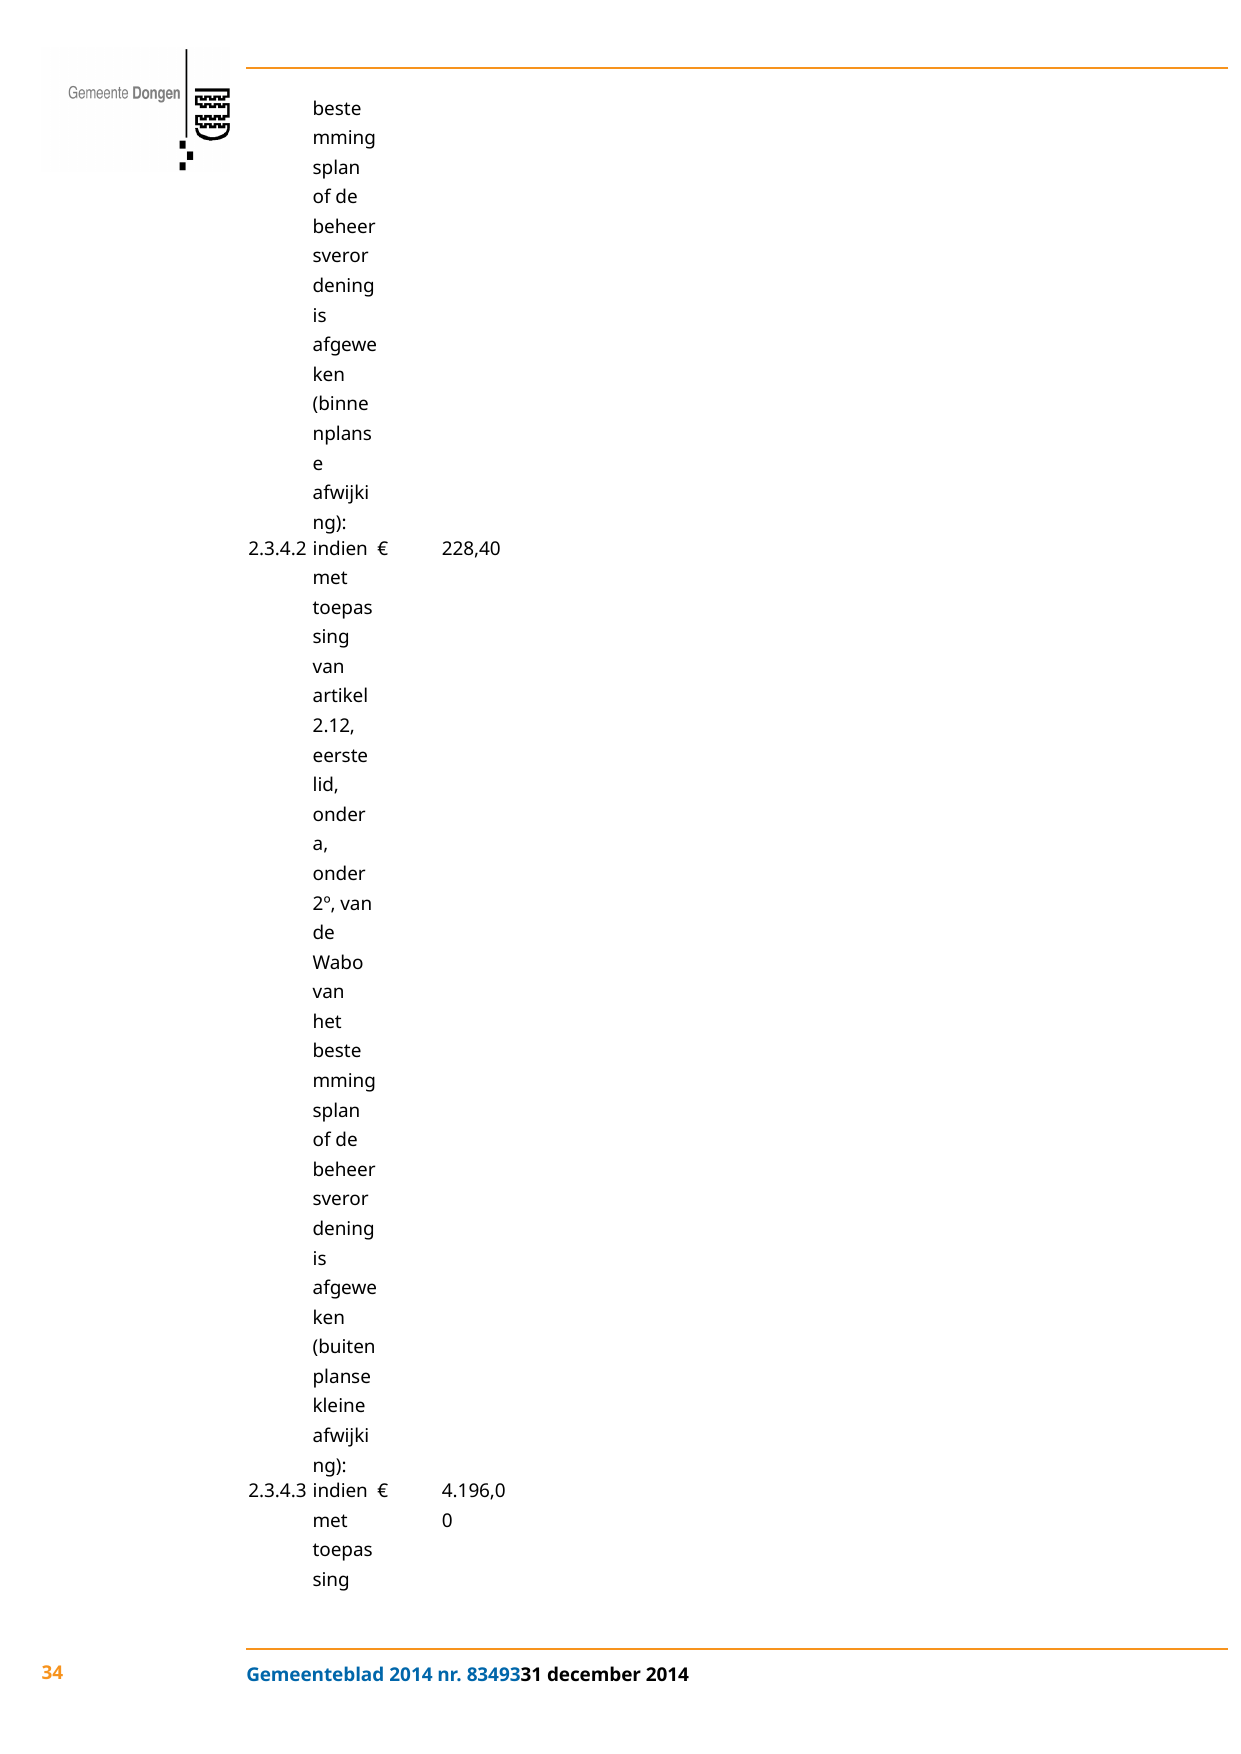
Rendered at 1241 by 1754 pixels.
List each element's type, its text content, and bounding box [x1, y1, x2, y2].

table_cell 2.3.4.3 [248, 1478, 312, 1592]
table_cell 4.196,00 [442, 1478, 506, 1592]
table_cell bestemmingsplan of de beheersverordening is afgeweken (binnenplanse afwijking): [313, 95, 377, 535]
table_cell indien met toepassing van artikel 2.12, eerste lid, onder a, onder 2º, van de Wabo van het bestemmingsplan of de beheersverordening is afgeweken (buitenplanse kleine afwijking): [313, 535, 377, 1477]
table_cell indien met toepassing [313, 1478, 377, 1592]
table_cell 228,40 [442, 535, 506, 1477]
table_cell € [377, 535, 442, 1477]
table_cell 2.3.4.2 [248, 535, 312, 1477]
table_cell [377, 95, 442, 535]
picture [41, 47, 231, 172]
table_cell € [377, 1478, 442, 1592]
table_cell [442, 95, 506, 535]
table_cell [248, 95, 312, 535]
